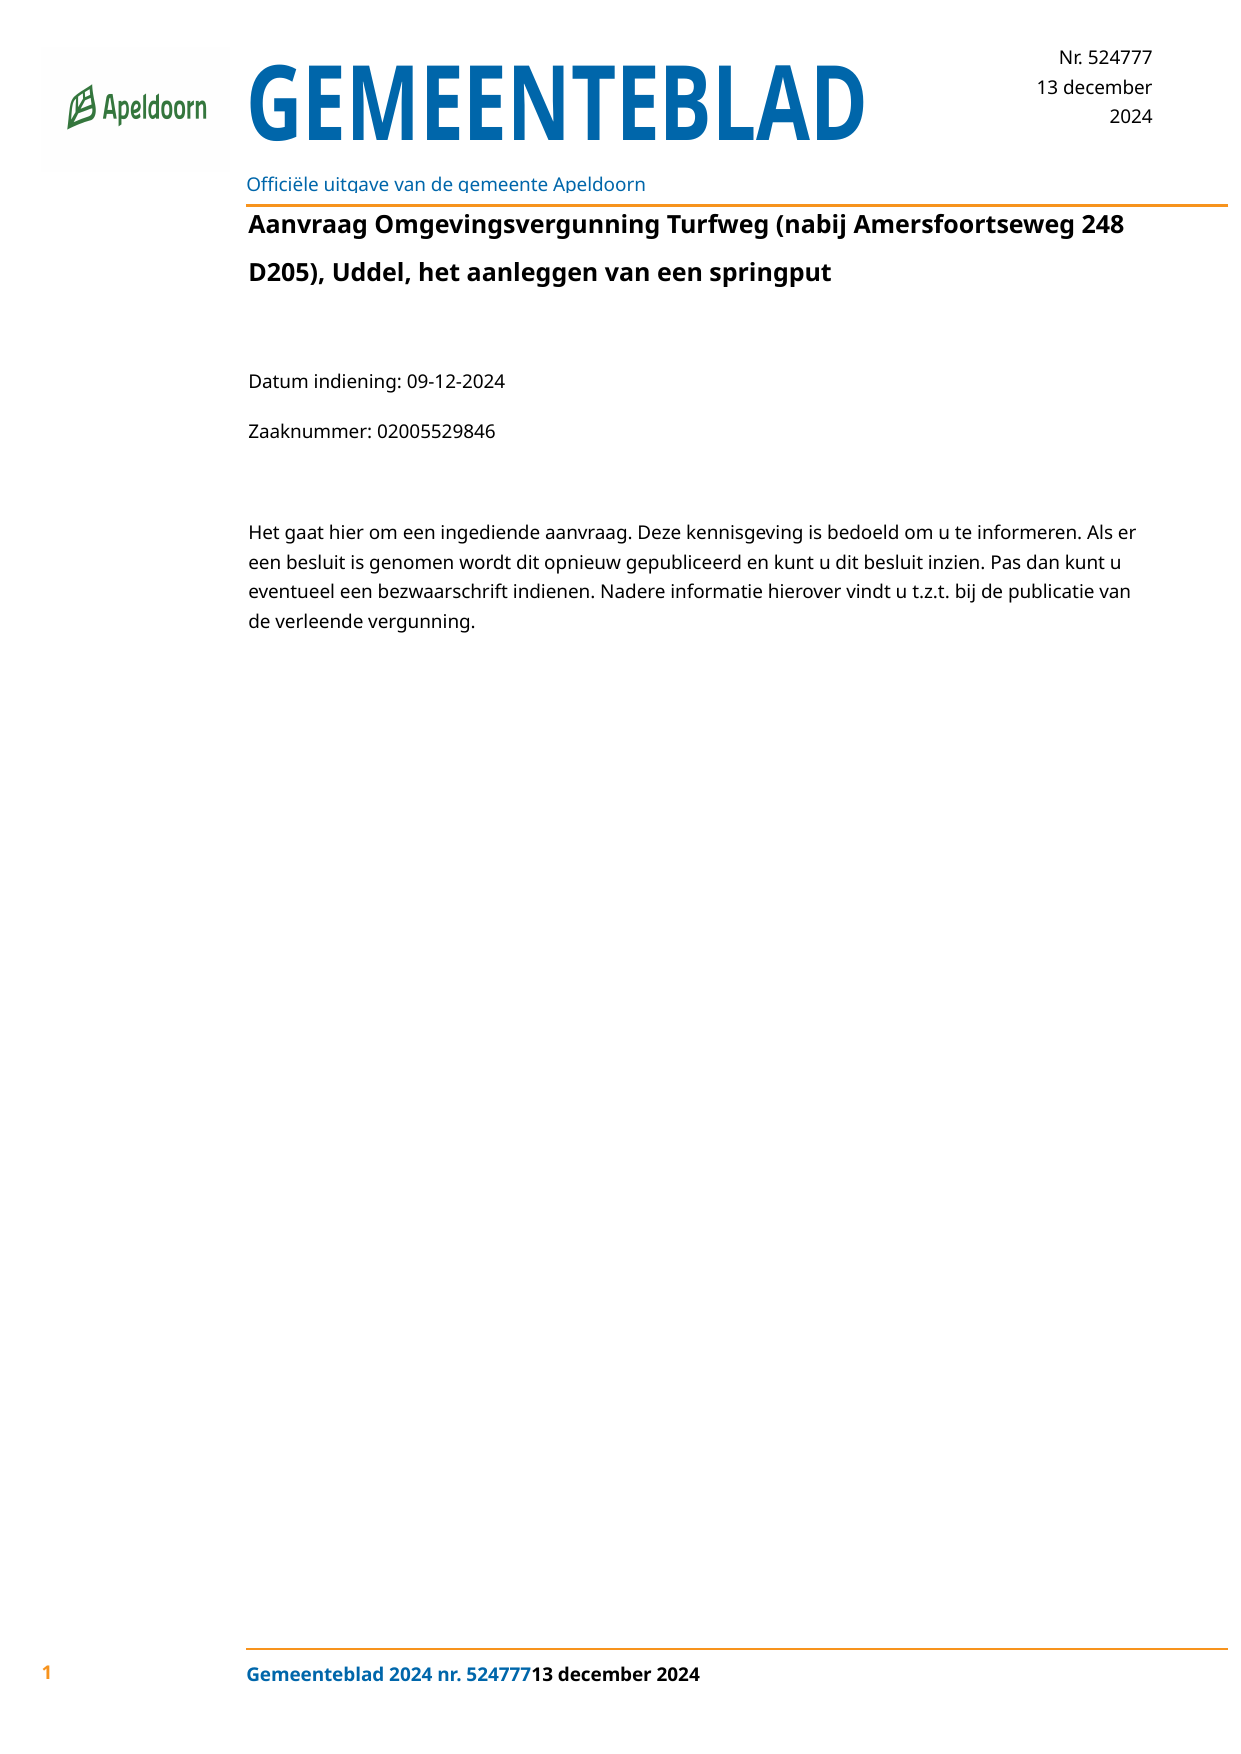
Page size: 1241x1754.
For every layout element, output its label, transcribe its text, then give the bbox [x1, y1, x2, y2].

text Het gaat hier om een ingediende aanvraag. Deze kennisgeving is bedoeld om u te informeren. Als er een besluit is genomen wordt dit opnieuw gepubliceerd en kunt u dit besluit inzien. Pas dan kunt u eventueel een bezwaarschrift indienen. Nadere informatie hierover vindt u t.z.t. bij de publicatie van de verleende vergunning. [248, 519, 1152, 634]
text Datum indiening: 09-12-2024 [248, 368, 1152, 394]
picture [41, 47, 231, 172]
text Zaaknummer: 02005529846 [248, 419, 1152, 444]
text Aanvraag Omgevingsvergunning Turfweg (nabij Amersfoortseweg 248 D205), Uddel, het aanleggen van een springput [248, 207, 1152, 288]
